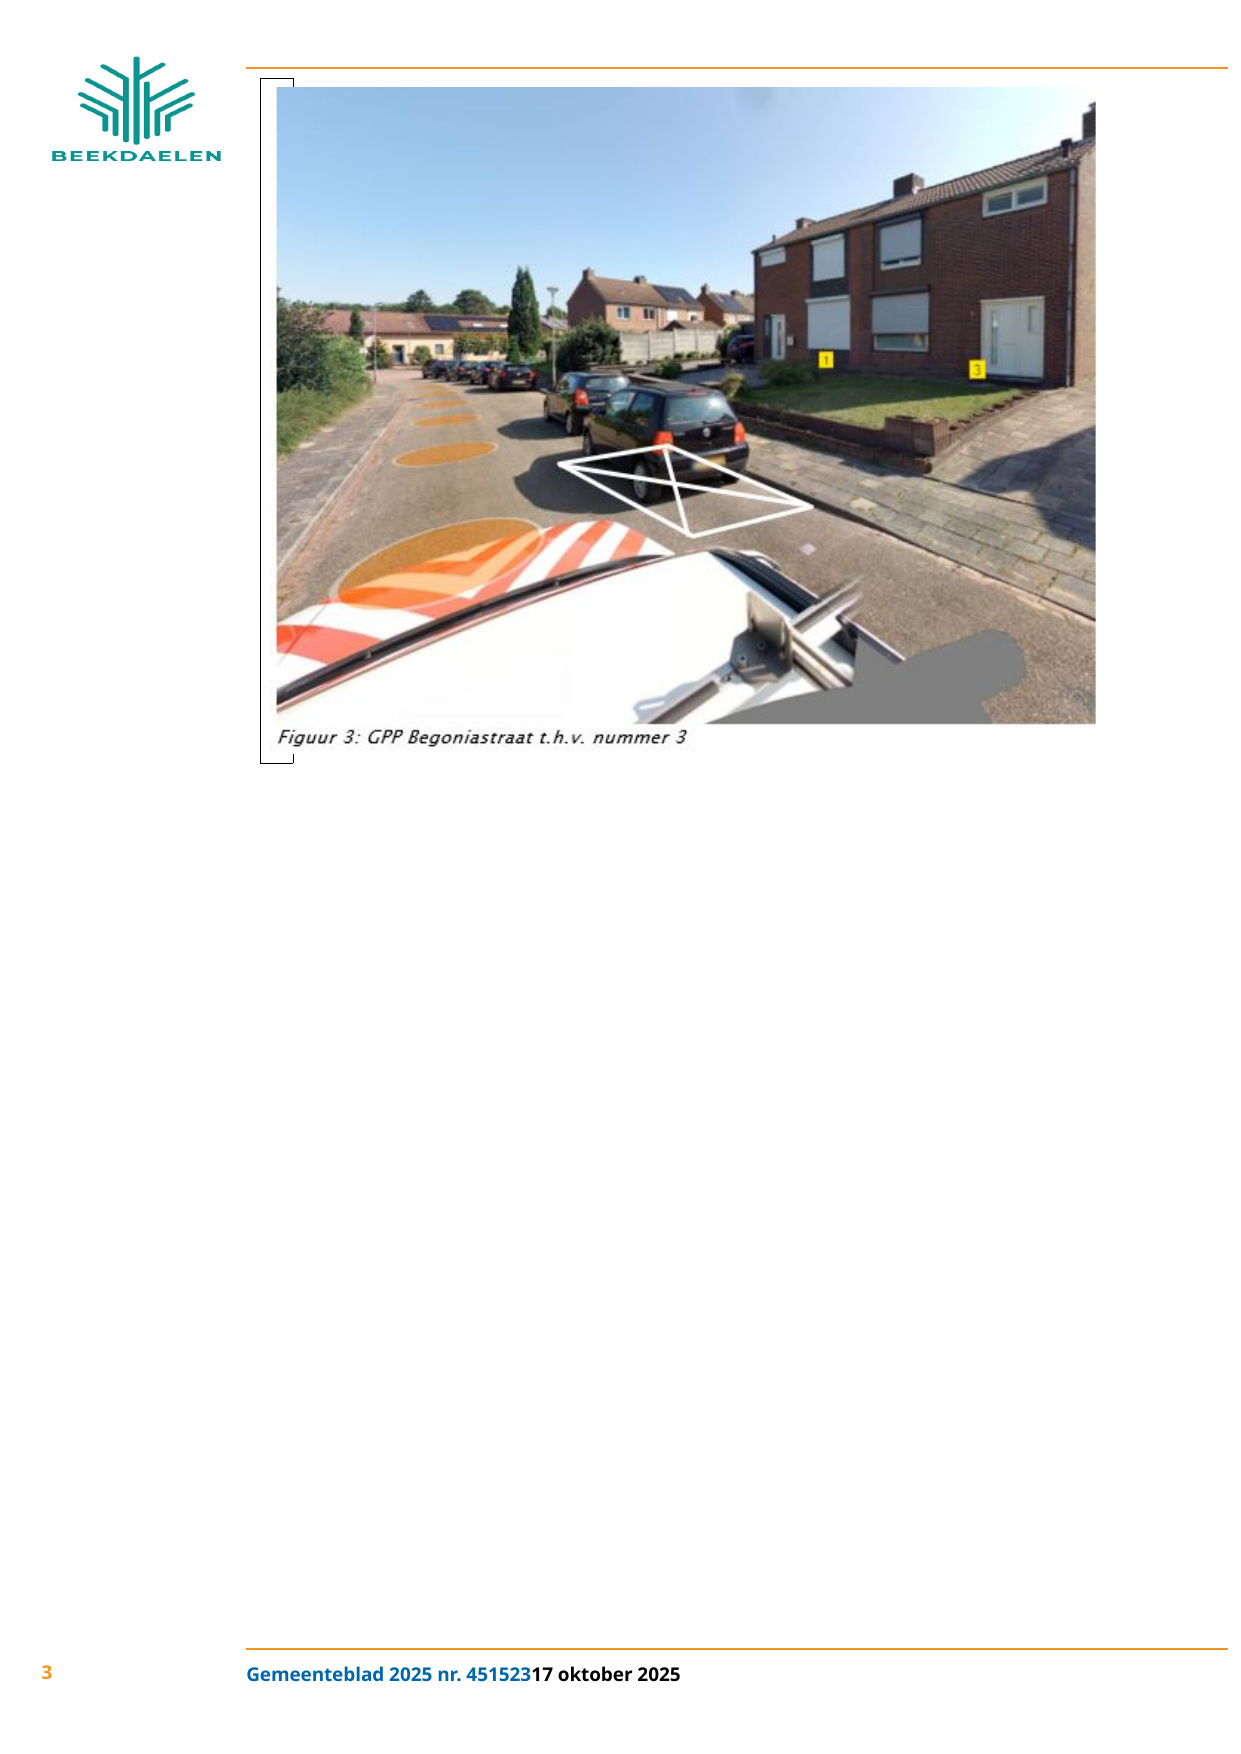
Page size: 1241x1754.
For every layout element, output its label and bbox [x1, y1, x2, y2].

picture [41, 47, 231, 172]
picture [268, 87, 1096, 754]
